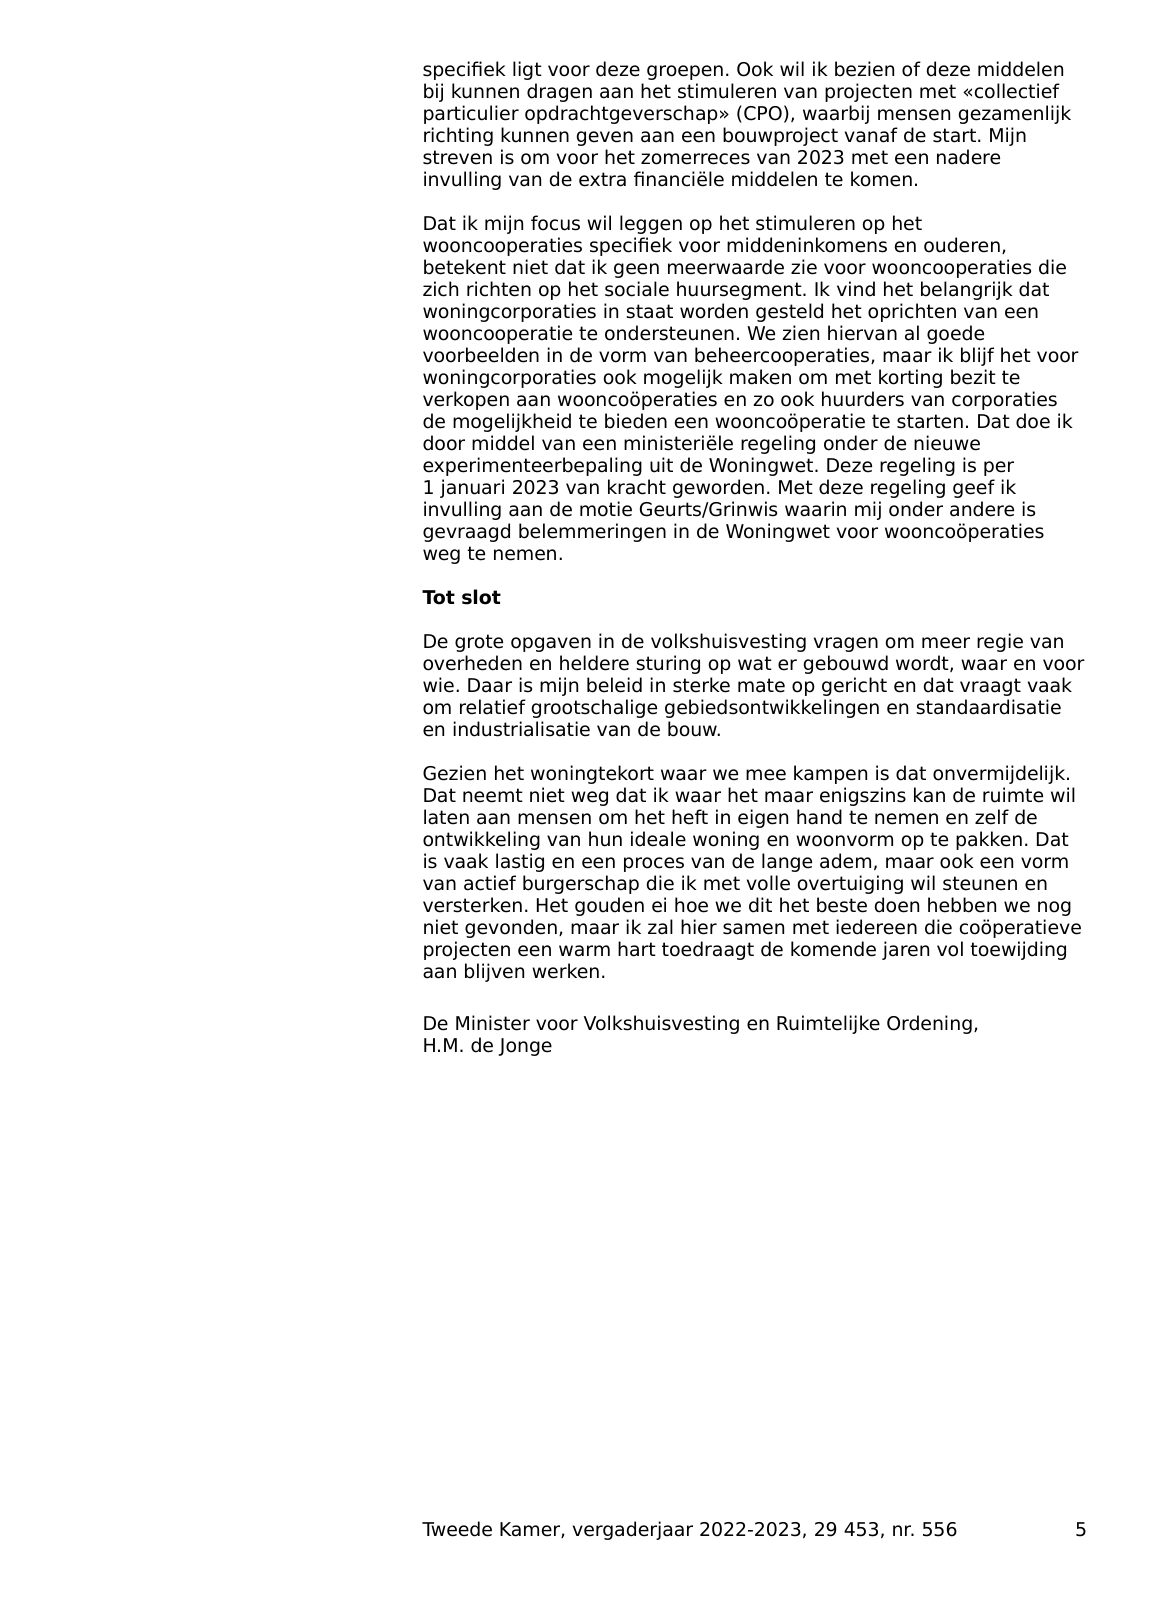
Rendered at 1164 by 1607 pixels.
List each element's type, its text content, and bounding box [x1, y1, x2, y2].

text Dat ik mijn focus wil leggen op het stimuleren op het wooncooperaties specifiek voor middeninkomens en ouderen, betekent niet dat ik geen meerwaarde zie voor wooncooperaties die zich richten op het sociale huursegment. Ik vind het belangrijk dat woningcorporaties in staat worden gesteld het oprichten van een wooncooperatie te ondersteunen. We zien hiervan al goede voorbeelden in de vorm van beheercooperaties, maar ik blijf het voor woningcorporaties ook mogelijk maken om met korting bezit te verkopen aan wooncoöperaties en zo ook huurders van corporaties de mogelijkheid te bieden een wooncoöperatie te starten. Dat doe ik door middel van een ministeriële regeling onder de nieuwe experimenteerbepaling uit de Woningwet. Deze regeling is per 1 januari 2023 van kracht geworden. Met deze regeling geef ik invulling aan de motie Geurts/Grinwis waarin mij onder andere is gevraagd belemmeringen in de Woningwet voor wooncoöperaties weg te nemen. [422, 213, 1087, 565]
text specifiek ligt voor deze groepen. Ook wil ik bezien of deze middelen bij kunnen dragen aan het stimuleren van projecten met «collectief particulier opdrachtgeverschap» (CPO), waarbij mensen gezamenlijk richting kunnen geven aan een bouwproject vanaf de start. Mijn streven is om voor het zomerreces van 2023 met een nadere invulling van de extra financiële middelen te komen. [422, 59, 1087, 191]
text De grote opgaven in de volkshuisvesting vragen om meer regie van overheden en heldere sturing op wat er gebouwd wordt, waar en voor wie. Daar is mijn beleid in sterke mate op gericht en dat vraagt vaak om relatief grootschalige gebiedsontwikkelingen en standaardisatie en industrialisatie van de bouw. [422, 631, 1087, 741]
subtitle Tot slot [422, 587, 1087, 609]
text Gezien het woningtekort waar we mee kampen is dat onvermijdelijk. Dat neemt niet weg dat ik waar het maar enigszins kan de ruimte wil laten aan mensen om het heft in eigen hand te nemen en zelf de ontwikkeling van hun ideale woning en woonvorm op te pakken. Dat is vaak lastig en een proces van de lange adem, maar ook een vorm van actief burgerschap die ik met volle overtuiging wil steunen en versterken. Het gouden ei hoe we dit het beste doen hebben we nog niet gevonden, maar ik zal hier samen met iedereen die coöperatieve projecten een warm hart toedraagt de komende jaren vol toewijding aan blijven werken. [422, 763, 1087, 983]
text De Minister voor Volkshuisvesting en Ruimtelijke Ordening, H.M. de Jonge [422, 1013, 1087, 1057]
